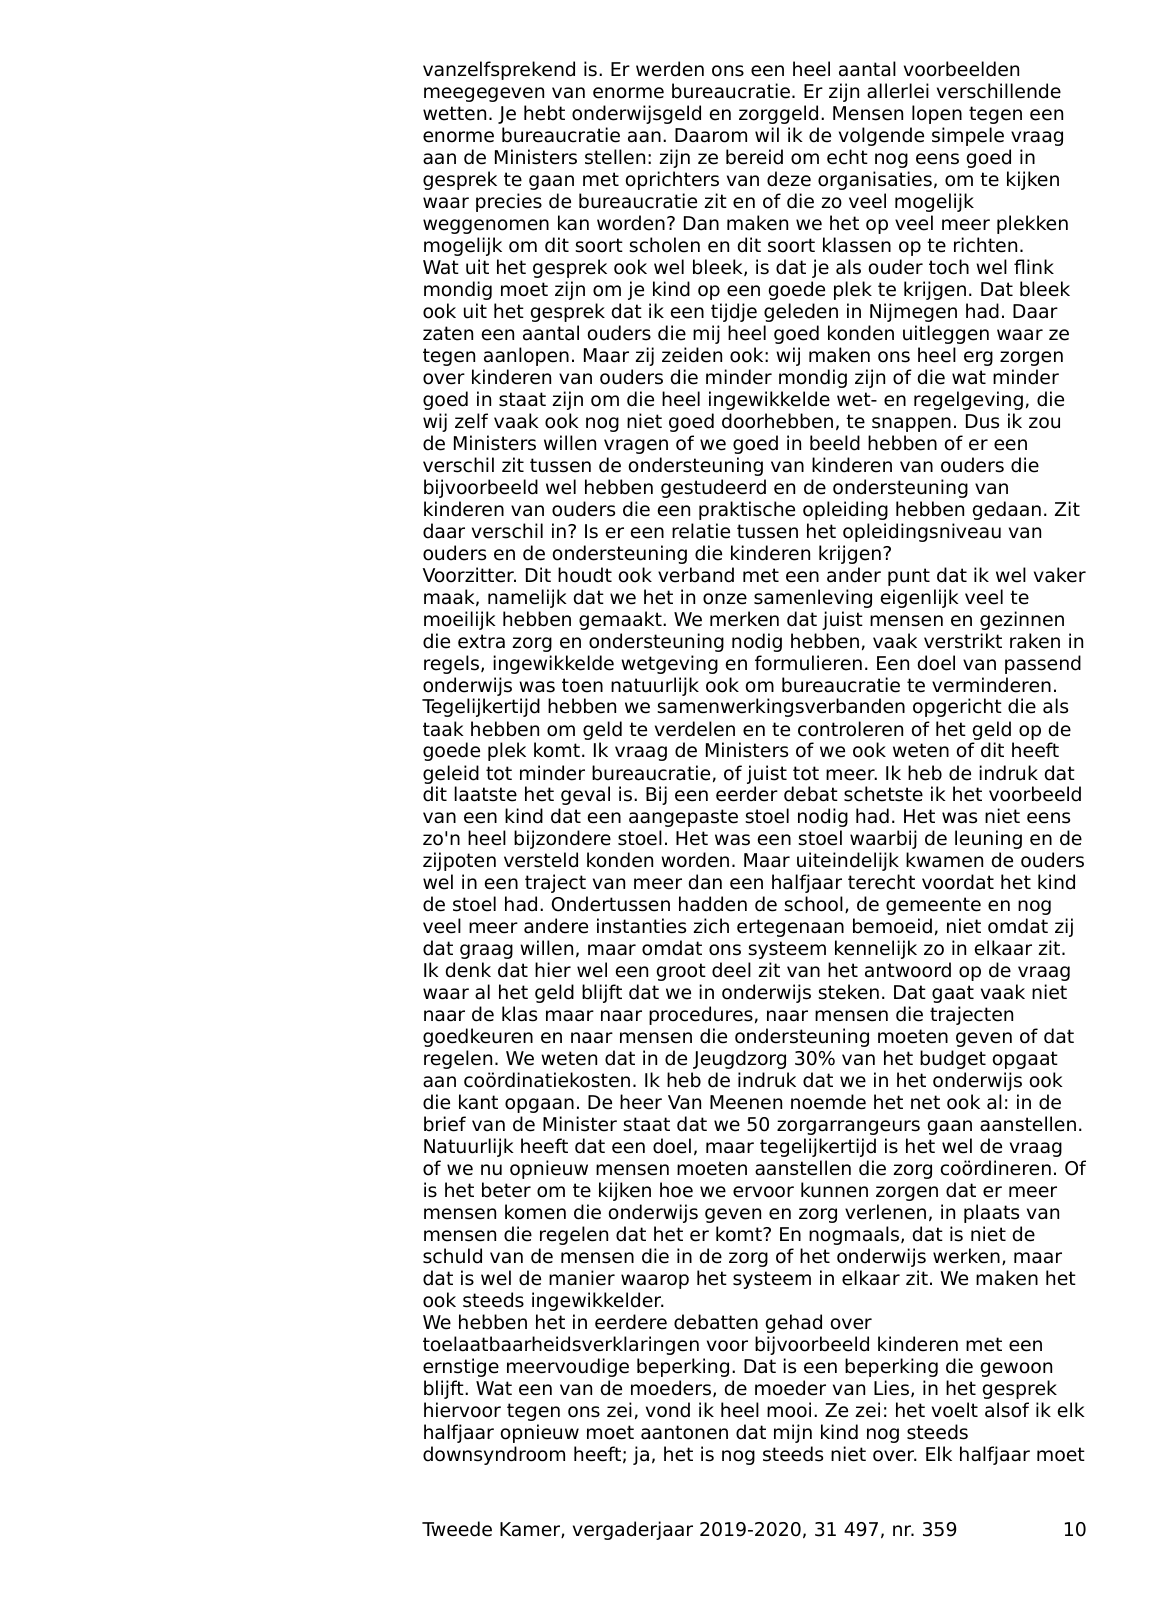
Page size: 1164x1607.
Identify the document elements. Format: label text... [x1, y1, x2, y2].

text vanzelfsprekend is. Er werden ons een heel aantal voorbeelden meegegeven van enorme bureaucratie. Er zijn allerlei verschillende wetten. Je hebt onderwijsgeld en zorggeld. Mensen lopen tegen een enorme bureaucratie aan. Daarom wil ik de volgende simpele vraag aan de Ministers stellen: zijn ze bereid om echt nog eens goed in gesprek te gaan met oprichters van deze organisaties, om te kijken waar precies de bureaucratie zit en of die zo veel mogelijk weggenomen kan worden? Dan maken we het op veel meer plekken mogelijk om dit soort scholen en dit soort klassen op te richten. [422, 59, 1087, 257]
text Wat uit het gesprek ook wel bleek, is dat je als ouder toch wel flink mondig moet zijn om je kind op een goede plek te krijgen. Dat bleek ook uit het gesprek dat ik een tijdje geleden in Nijmegen had. Daar zaten een aantal ouders die mij heel goed konden uitleggen waar ze tegen aanlopen. Maar zij zeiden ook: wij maken ons heel erg zorgen over kinderen van ouders die minder mondig zijn of die wat minder goed in staat zijn om die heel ingewikkelde wet- en regelgeving, die wij zelf vaak ook nog niet goed doorhebben, te snappen. Dus ik zou de Ministers willen vragen of we goed in beeld hebben of er een verschil zit tussen de ondersteuning van kinderen van ouders die bijvoorbeeld wel hebben gestudeerd en de ondersteuning van kinderen van ouders die een praktische opleiding hebben gedaan. Zit daar verschil in? Is er een relatie tussen het opleidingsniveau van ouders en de ondersteuning die kinderen krijgen? [422, 257, 1087, 564]
text Voorzitter. Dit houdt ook verband met een ander punt dat ik wel vaker maak, namelijk dat we het in onze samenleving eigenlijk veel te moeilijk hebben gemaakt. We merken dat juist mensen en gezinnen die extra zorg en ondersteuning nodig hebben, vaak verstrikt raken in regels, ingewikkelde wetgeving en formulieren. Een doel van passend onderwijs was toen natuurlijk ook om bureaucratie te verminderen. Tegelijkertijd hebben we samenwerkingsverbanden opgericht die als taak hebben om geld te verdelen en te controleren of het geld op de goede plek komt. Ik vraag de Ministers of we ook weten of dit heeft geleid tot minder bureaucratie, of juist tot meer. Ik heb de indruk dat dit laatste het geval is. Bij een eerder debat schetste ik het voorbeeld van een kind dat een aangepaste stoel nodig had. Het was niet eens zo'n heel bijzondere stoel. Het was een stoel waarbij de leuning en de zijpoten versteld konden worden. Maar uiteindelijk kwamen de ouders wel in een traject van meer dan een halfjaar terecht voordat het kind de stoel had. Ondertussen hadden de school, de gemeente en nog veel meer andere instanties zich ertegenaan bemoeid, niet omdat zij dat graag willen, maar omdat ons systeem kennelijk zo in elkaar zit. [422, 564, 1087, 960]
text We hebben het in eerdere debatten gehad over toelaatbaarheidsverklaringen voor bijvoorbeeld kinderen met een ernstige meervoudige beperking. Dat is een beperking die gewoon blijft. Wat een van de moeders, de moeder van Lies, in het gesprek hiervoor tegen ons zei, vond ik heel mooi. Ze zei: het voelt alsof ik elk halfjaar opnieuw moet aantonen dat mijn kind nog steeds downsyndroom heeft; ja, het is nog steeds niet over. Elk halfjaar moet [422, 1312, 1087, 1466]
text Ik denk dat hier wel een groot deel zit van het antwoord op de vraag waar al het geld blijft dat we in onderwijs steken. Dat gaat vaak niet naar de klas maar naar procedures, naar mensen die trajecten goedkeuren en naar mensen die ondersteuning moeten geven of dat regelen. We weten dat in de Jeugdzorg 30% van het budget opgaat aan coördinatiekosten. Ik heb de indruk dat we in het onderwijs ook die kant opgaan. De heer Van Meenen noemde het net ook al: in de brief van de Minister staat dat we 50 zorgarrangeurs gaan aanstellen. Natuurlijk heeft dat een doel, maar tegelijkertijd is het wel de vraag of we nu opnieuw mensen moeten aanstellen die zorg coördineren. Of is het beter om te kijken hoe we ervoor kunnen zorgen dat er meer mensen komen die onderwijs geven en zorg verlenen, in plaats van mensen die regelen dat het er komt? En nogmaals, dat is niet de schuld van de mensen die in de zorg of het onderwijs werken, maar dat is wel de manier waarop het systeem in elkaar zit. We maken het ook steeds ingewikkelder. [422, 960, 1087, 1312]
